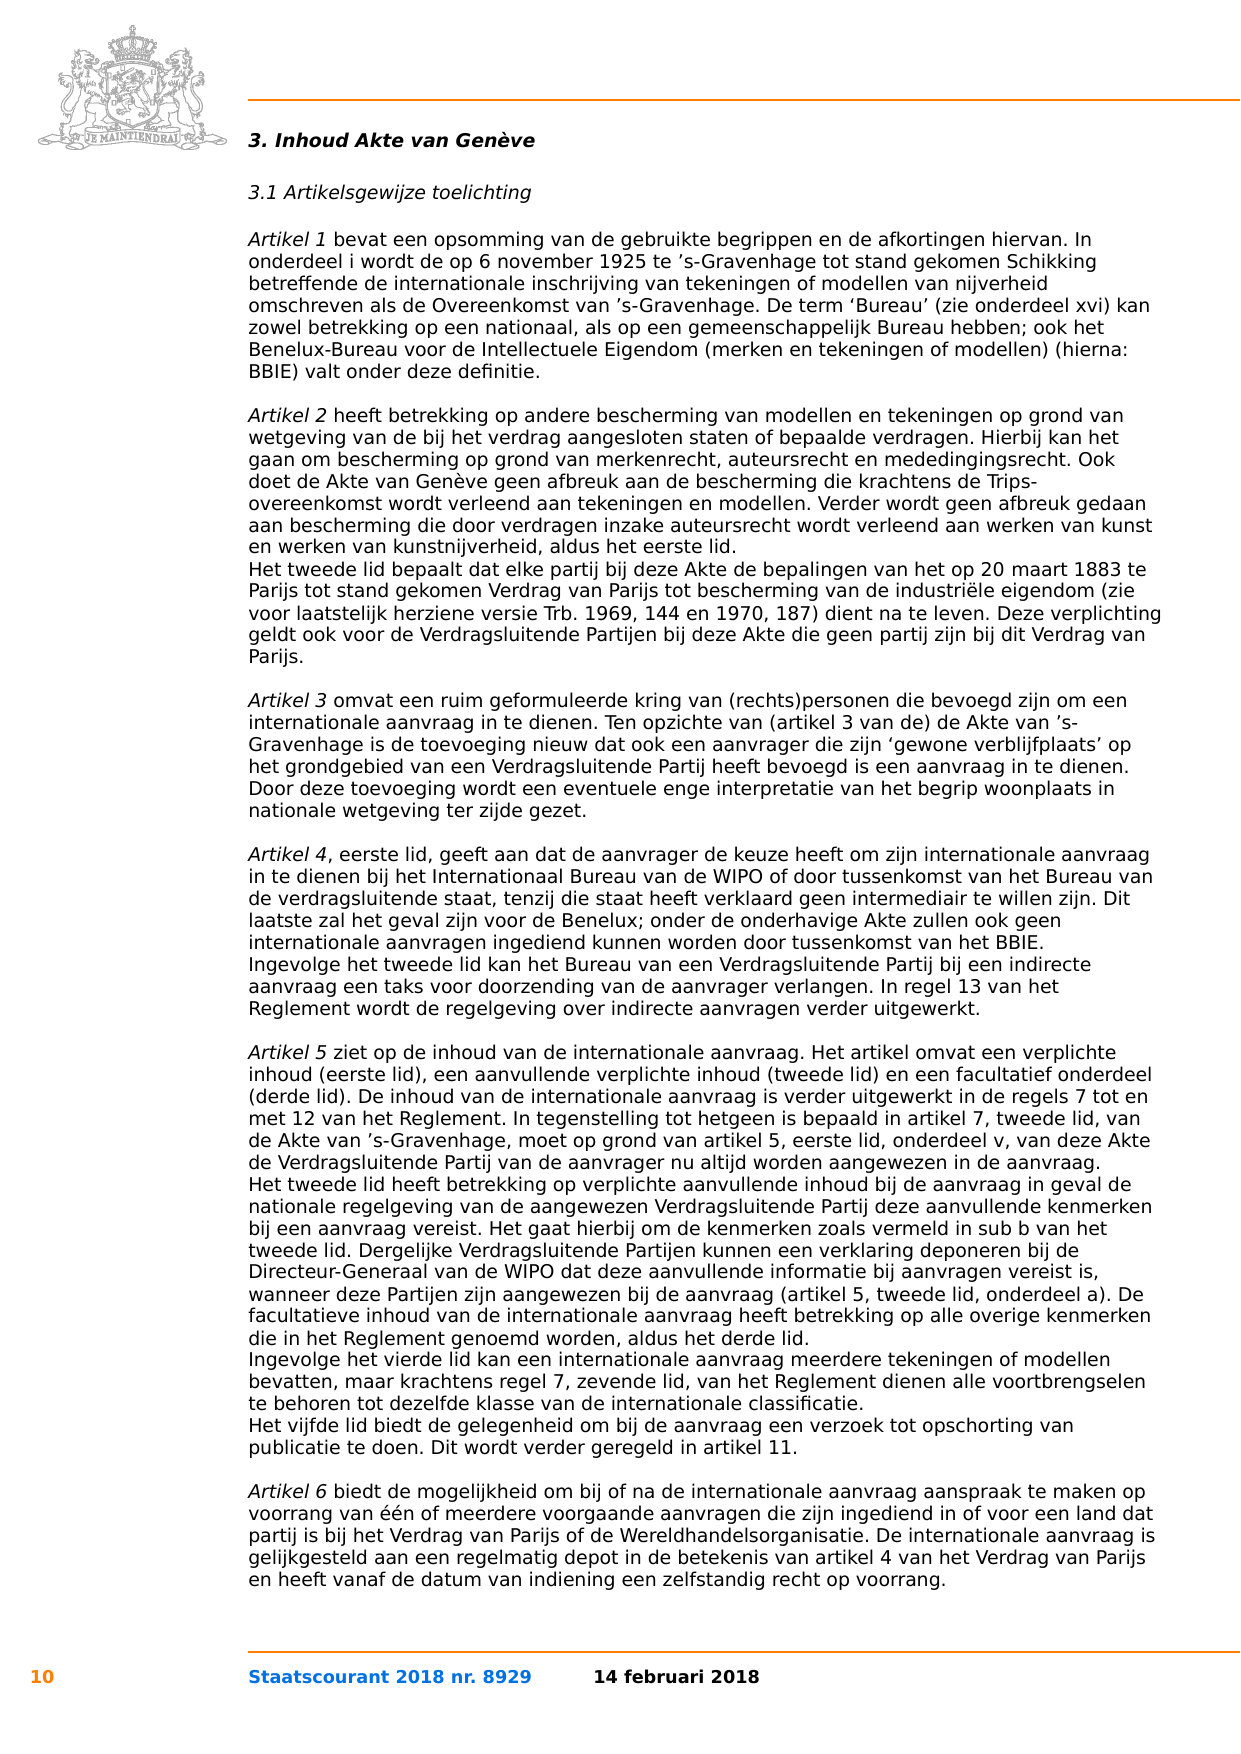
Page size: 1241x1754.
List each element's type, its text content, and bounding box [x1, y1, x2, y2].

text Artikel 2 heeft betrekking op andere bescherming van modellen en tekeningen op grond van wetgeving van de bij het verdrag aangesloten staten of bepaalde verdragen. Hierbij kan het gaan om bescherming op grond van merkenrecht, auteursrecht en mededingingsrecht. Ook doet de Akte van Genève geen afbreuk aan de bescherming die krachtens de Trips-overeenkomst wordt verleend aan tekeningen en modellen. Verder wordt geen afbreuk gedaan aan bescherming die door verdragen inzake auteursrecht wordt verleend aan werken van kunst en werken van kunstnijverheid, aldus het eerste lid. [248, 404, 1163, 558]
text Artikel 4, eerste lid, geeft aan dat de aanvrager de keuze heeft om zijn internationale aanvraag in te dienen bij het Internationaal Bureau van de WIPO of door tussenkomst van het Bureau van de verdragsluitende staat, tenzij die staat heeft verklaard geen intermediair te willen zijn. Dit laatste zal het geval zijn voor de Benelux; onder de onderhavige Akte zullen ook geen internationale aanvragen ingediend kunnen worden door tussenkomst van het BBIE. [248, 844, 1163, 954]
text Het vijfde lid biedt de gelegenheid om bij de aanvraag een verzoek tot opschorting van publicatie te doen. Dit wordt verder geregeld in artikel 11. [248, 1415, 1163, 1459]
subtitle 3.1 Artikelsgewijze toelichting [248, 182, 1163, 204]
text Artikel 5 ziet op de inhoud van de internationale aanvraag. Het artikel omvat een verplichte inhoud (eerste lid), een aanvullende verplichte inhoud (tweede lid) en een facultatief onderdeel (derde lid). De inhoud van de internationale aanvraag is verder uitgewerkt in de regels 7 tot en met 12 van het Reglement. In tegenstelling tot hetgeen is bepaald in artikel 7, tweede lid, van de Akte van ’s-Gravenhage, moet op grond van artikel 5, eerste lid, onderdeel v, van deze Akte de Verdragsluitende Partij van de aanvrager nu altijd worden aangewezen in de aanvraag. [248, 1042, 1163, 1173]
picture [38, 25, 227, 150]
text Ingevolge het tweede lid kan het Bureau van een Verdragsluitende Partij bij een indirecte aanvraag een taks voor doorzending van de aanvrager verlangen. In regel 13 van het Reglement wordt de regelgeving over indirecte aanvragen verder uitgewerkt. [248, 954, 1163, 1020]
text Het tweede lid bepaalt dat elke partij bij deze Akte de bepalingen van het op 20 maart 1883 te Parijs tot stand gekomen Verdrag van Parijs tot bescherming van de industriële eigendom (zie voor laatstelijk herziene versie Trb. 1969, 144 en 1970, 187) dient na te leven. Deze verplichting geldt ook voor de Verdragsluitende Partijen bij deze Akte die geen partij zijn bij dit Verdrag van Parijs. [248, 558, 1163, 668]
text Artikel 3 omvat een ruim geformuleerde kring van (rechts)personen die bevoegd zijn om een internationale aanvraag in te dienen. Ten opzichte van (artikel 3 van de) de Akte van ’s-Gravenhage is de toevoeging nieuw dat ook een aanvrager die zijn ‘gewone verblijfplaats’ op het grondgebied van een Verdragsluitende Partij heeft bevoegd is een aanvraag in te dienen. Door deze toevoeging wordt een eventuele enge interpretatie van het begrip woonplaats in nationale wetgeving ter zijde gezet. [248, 690, 1163, 822]
text Artikel 1 bevat een opsomming van de gebruikte begrippen en de afkortingen hiervan. In onderdeel i wordt de op 6 november 1925 te ’s-Gravenhage tot stand gekomen Schikking betreffende de internationale inschrijving van tekeningen of modellen van nijverheid omschreven als de Overeenkomst van ’s-Gravenhage. De term ‘Bureau’ (zie onderdeel xvi) kan zowel betrekking op een nationaal, als op een gemeenschappelijk Bureau hebben; ook het Benelux-Bureau voor de Intellectuele Eigendom (merken en tekeningen of modellen) (hierna: BBIE) valt onder deze definitie. [248, 229, 1163, 383]
text Het tweede lid heeft betrekking op verplichte aanvullende inhoud bij de aanvraag in geval de nationale regelgeving van de aangewezen Verdragsluitende Partij deze aanvullende kenmerken bij een aanvraag vereist. Het gaat hierbij om de kenmerken zoals vermeld in sub b van het tweede lid. Dergelijke Verdragsluitende Partijen kunnen een verklaring deponeren bij de Directeur-Generaal van de WIPO dat deze aanvullende informatie bij aanvragen vereist is, wanneer deze Partijen zijn aangewezen bij de aanvraag (artikel 5, tweede lid, onderdeel a). De facultatieve inhoud van de internationale aanvraag heeft betrekking op alle overige kenmerken die in het Reglement genoemd worden, aldus het derde lid. [248, 1173, 1163, 1349]
subtitle 3. Inhoud Akte van Genève [248, 130, 1163, 152]
text Artikel 6 biedt de mogelijkheid om bij of na de internationale aanvraag aanspraak te maken op voorrang van één of meerdere voorgaande aanvragen die zijn ingediend in of voor een land dat partij is bij het Verdrag van Parijs of de Wereldhandelsorganisatie. De internationale aanvraag is gelijkgesteld aan een regelmatig depot in de betekenis van artikel 4 van het Verdrag van Parijs en heeft vanaf de datum van indiening een zelfstandig recht op voorrang. [248, 1481, 1163, 1591]
text Ingevolge het vierde lid kan een internationale aanvraag meerdere tekeningen of modellen bevatten, maar krachtens regel 7, zevende lid, van het Reglement dienen alle voortbrengselen te behoren tot dezelfde klasse van de internationale classificatie. [248, 1349, 1163, 1415]
